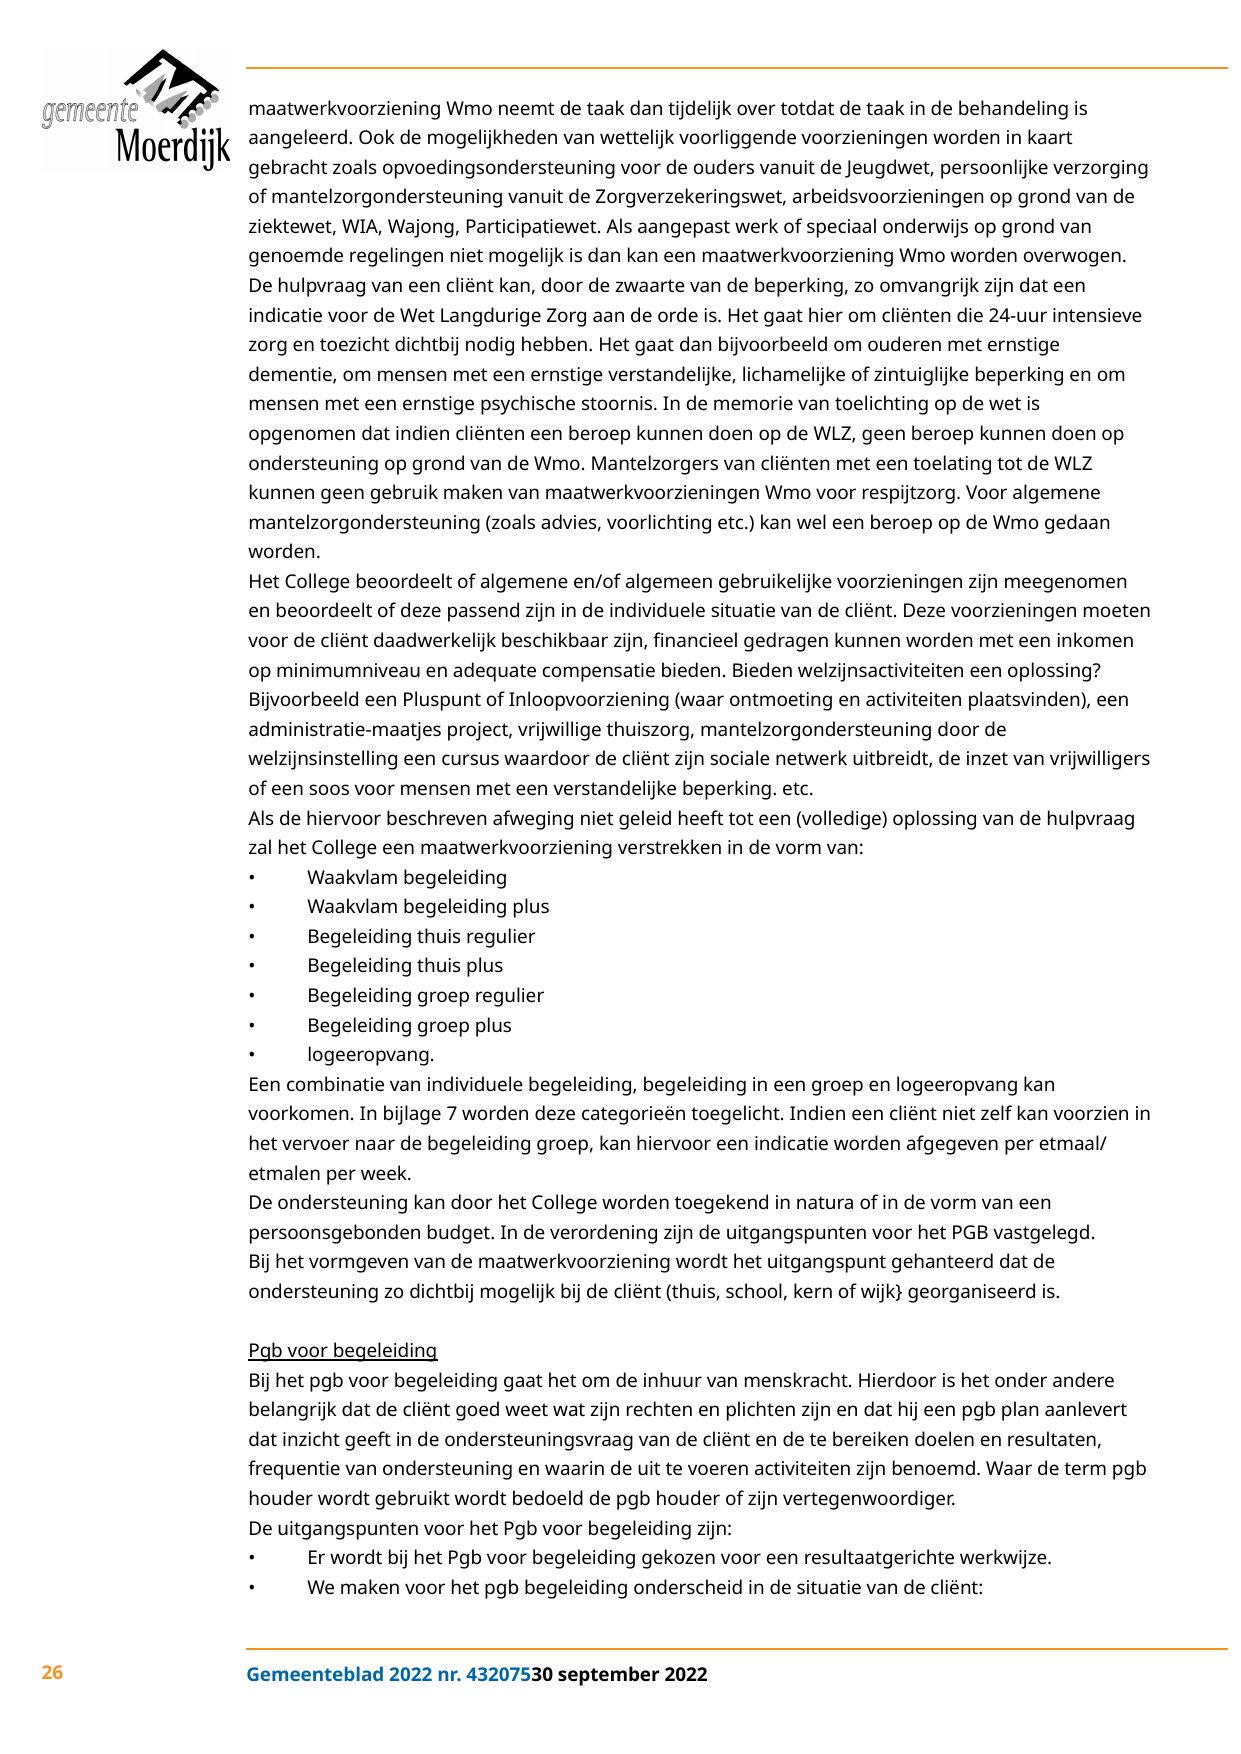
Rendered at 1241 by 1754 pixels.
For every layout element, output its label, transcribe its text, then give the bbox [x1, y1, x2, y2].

text Bij het vormgeven van de maatwerkvoorziening wordt het uitgangspunt gehanteerd dat de ondersteuning zo dichtbij mogelijk bij de cliënt (thuis, school, kern of wijk} georganiseerd is. [248, 1248, 1152, 1304]
text De ondersteuning kan door het College worden toegekend in natura of in de vorm van een persoonsgebonden budget. In de verordening zijn de uitgangspunten voor het PGB vastgelegd. [248, 1189, 1152, 1245]
text De hulpvraag van een cliënt kan, door de zwaarte van de beperking, zo omvangrijk zijn dat een indicatie voor de Wet Langdurige Zorg aan de orde is. Het gaat hier om cliënten die 24-uur intensieve zorg en toezicht dichtbij nodig hebben. Het gaat dan bijvoorbeeld om ouderen met ernstige dementie, om mensen met een ernstige verstandelijke, lichamelijke of zintuiglijke beperking en om mensen met een ernstige psychische stoornis. In de memorie van toelichting op de wet is opgenomen dat indien cliënten een beroep kunnen doen op de WLZ, geen beroep kunnen doen op ondersteuning op grond van de Wmo. Mantelzorgers van cliënten met een toelating tot de WLZ kunnen geen gebruik maken van maatwerkvoorzieningen Wmo voor respijtzorg. Voor algemene mantelzorgondersteuning (zoals advies, voorlichting etc.) kan wel een beroep op de Wmo gedaan worden. [248, 272, 1152, 564]
list We maken voor het pgb begeleiding onderscheid in de situatie van de cliënt: [248, 1574, 1152, 1600]
list Waakvlam begeleiding [248, 864, 1152, 890]
text maatwerkvoorziening Wmo neemt de taak dan tijdelijk over totdat de taak in de behandeling is aangeleerd. Ook de mogelijkheden van wettelijk voorliggende voorzieningen worden in kaart gebracht zoals opvoedingsondersteuning voor de ouders vanuit de Jeugdwet, persoonlijke verzorging of mantelzorgondersteuning vanuit de Zorgverzekeringswet, arbeidsvoorzieningen op grond van de ziektewet, WIA, Wajong, Participatiewet. Als aangepast werk of speciaal onderwijs op grond van genoemde regelingen niet mogelijk is dan kan een maatwerkvoorziening Wmo worden overwogen. [248, 95, 1152, 268]
text Pgb voor begeleiding [248, 1337, 1152, 1363]
list Begeleiding groep plus [248, 1012, 1152, 1038]
list Begeleiding thuis plus [248, 953, 1152, 978]
text Het College beoordeelt of algemene en/of algemeen gebruikelijke voorzieningen zijn meegenomen en beoordeelt of deze passend zijn in de individuele situatie van de cliënt. Deze voorzieningen moeten voor de cliënt daadwerkelijk beschikbaar zijn, financieel gedragen kunnen worden met een inkomen op minimumniveau en adequate compensatie bieden. Bieden welzijnsactiviteiten een oplossing? Bijvoorbeeld een Pluspunt of Inloopvoorziening (waar ontmoeting en activiteiten plaatsvinden), een administratie-maatjes project, vrijwillige thuiszorg, mantelzorgondersteuning door de welzijnsinstelling een cursus waardoor de cliënt zijn sociale netwerk uitbreidt, de inzet van vrijwilligers of een soos voor mensen met een verstandelijke beperking. etc. [248, 568, 1152, 801]
list logeeropvang. [248, 1041, 1152, 1067]
text De uitgangspunten voor het Pgb voor begeleiding zijn: [248, 1515, 1152, 1541]
text Een combinatie van individuele begeleiding, begeleiding in een groep en logeeropvang kan voorkomen. In bijlage 7 worden deze categorieën toegelicht. Indien een cliënt niet zelf kan voorzien in het vervoer naar de begeleiding groep, kan hiervoor een indicatie worden afgegeven per etmaal/ etmalen per week. [248, 1071, 1152, 1186]
list Waakvlam begeleiding plus [248, 893, 1152, 919]
text Bij het pgb voor begeleiding gaat het om de inhuur van menskracht. Hierdoor is het onder andere belangrijk dat de cliënt goed weet wat zijn rechten en plichten zijn en dat hij een pgb plan aanlevert dat inzicht geeft in de ondersteuningsvraag van de cliënt en de te bereiken doelen en resultaten, frequentie van ondersteuning en waarin de uit te voeren activiteiten zijn benoemd. Waar de term pgb houder wordt gebruikt wordt bedoeld de pgb houder of zijn vertegenwoordiger. [248, 1367, 1152, 1511]
list Er wordt bij het Pgb voor begeleiding gekozen voor een resultaatgerichte werkwijze. [248, 1544, 1152, 1570]
list Begeleiding groep regulier [248, 982, 1152, 1008]
text Als de hiervoor beschreven afweging niet geleid heeft tot een (volledige) oplossing van de hulpvraag zal het College een maatwerkvoorziening verstrekken in de vorm van: [248, 805, 1152, 860]
picture [41, 47, 231, 172]
list Begeleiding thuis regulier [248, 923, 1152, 949]
